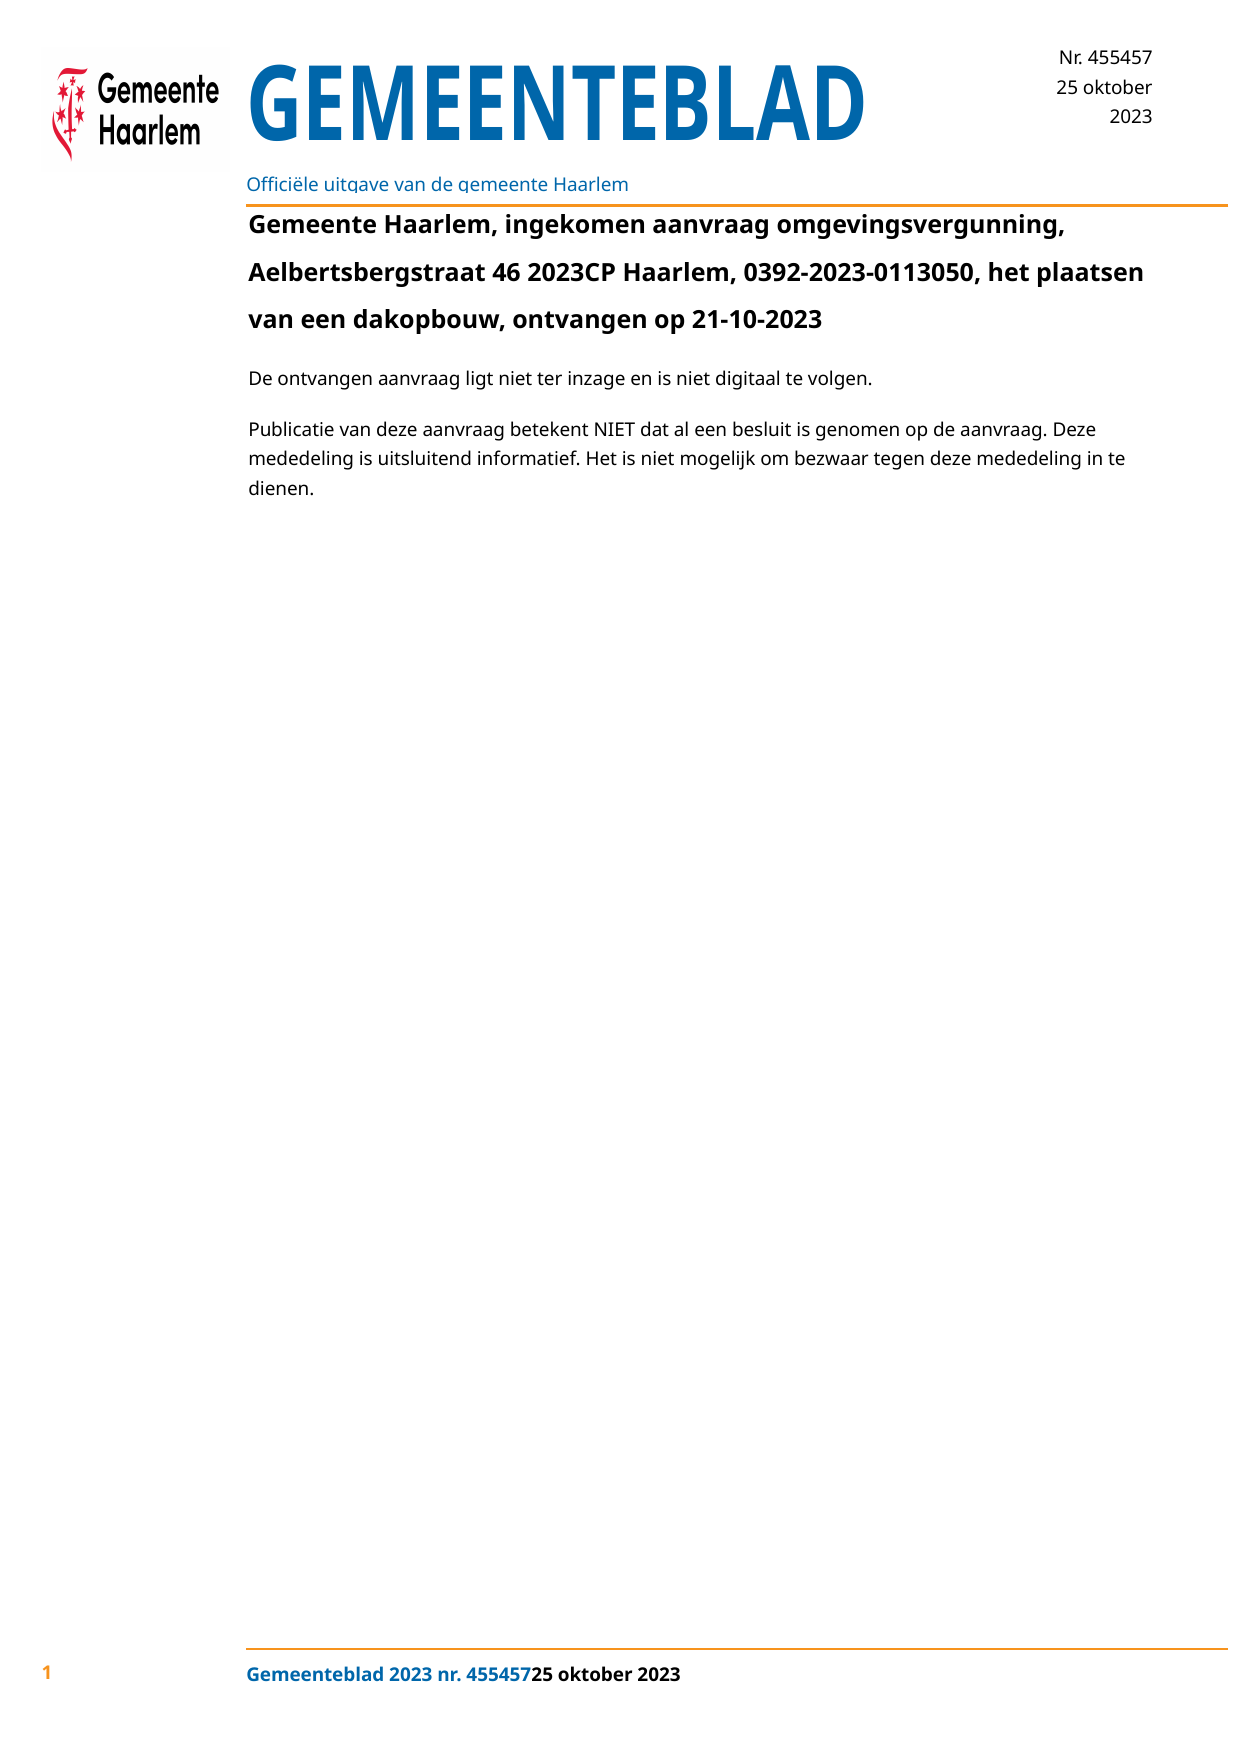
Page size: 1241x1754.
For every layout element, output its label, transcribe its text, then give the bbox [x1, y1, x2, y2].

text De ontvangen aanvraag ligt niet ter inzage en is niet digitaal te volgen. [248, 366, 1152, 391]
text Gemeente Haarlem, ingekomen aanvraag omgevingsvergunning, Aelbertsbergstraat 46 2023CP Haarlem, 0392-2023-0113050, het plaatsen van een dakopbouw, ontvangen op 21-10-2023 [248, 207, 1152, 336]
text Publicatie van deze aanvraag betekent NIET dat al een besluit is genomen op de aanvraag. Deze mededeling is uitsluitend informatief. Het is niet mogelijk om bezwaar tegen deze mededeling in te dienen. [248, 416, 1152, 501]
picture [41, 47, 231, 172]
